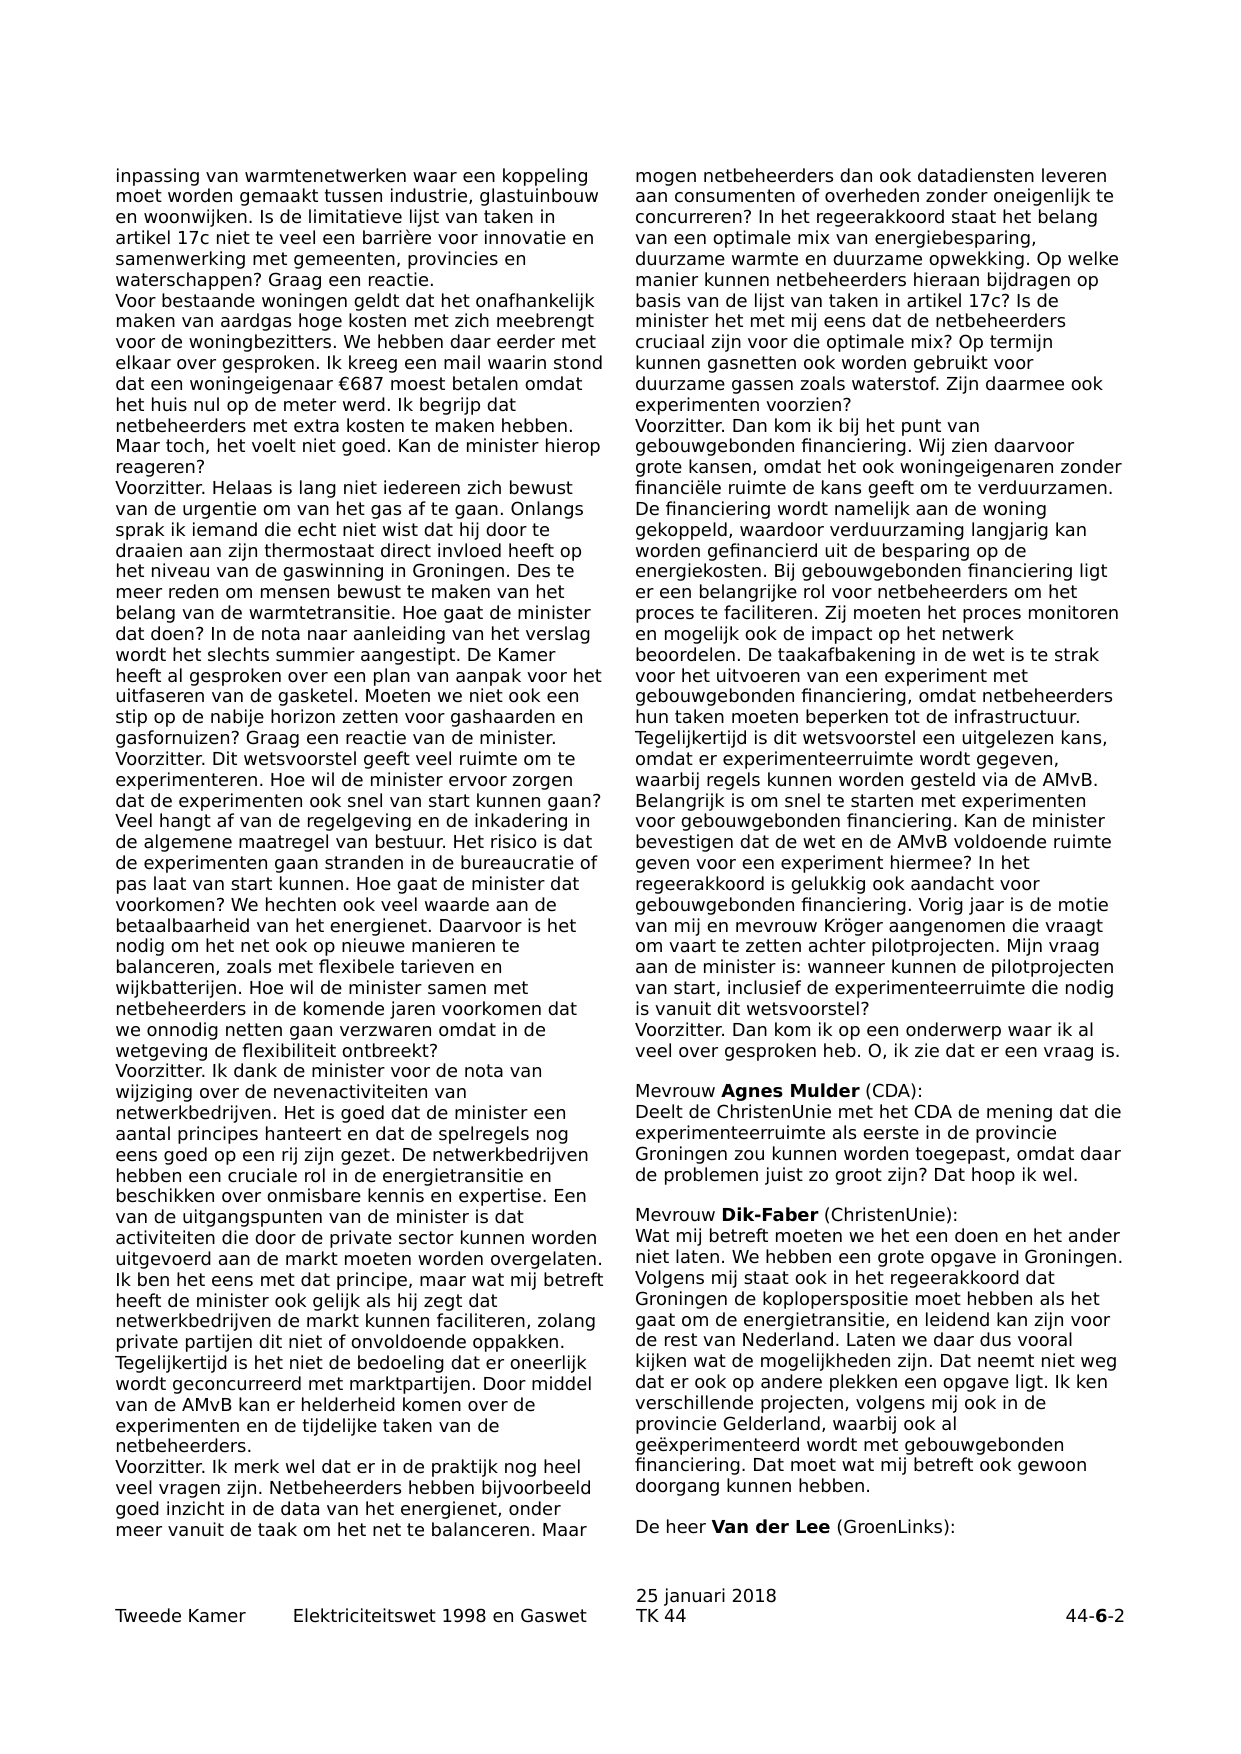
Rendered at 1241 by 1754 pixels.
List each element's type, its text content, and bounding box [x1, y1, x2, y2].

text Voorzitter. Dit wetsvoorstel geeft veel ruimte om te experimenteren. Hoe wil de minister ervoor zorgen dat de experimenten ook snel van start kunnen gaan? Veel hangt af van de regelgeving en de inkadering in de algemene maatregel van bestuur. Het risico is dat de experimenten gaan stranden in de bureaucratie of pas laat van start kunnen. Hoe gaat de minister dat voorkomen? We hechten ook veel waarde aan de betaalbaarheid van het energienet. Daarvoor is het nodig om het net ook op nieuwe manieren te balanceren, zoals met flexibele tarieven en wijkbatterijen. Hoe wil de minister samen met netbeheerders in de komende jaren voorkomen dat we onnodig netten gaan verzwaren omdat in de wetgeving de flexibiliteit ontbreekt? [115, 749, 605, 1061]
text Mevrouw Agnes Mulder (CDA): [635, 1081, 1125, 1102]
text Voor bestaande woningen geldt dat het onafhankelijk maken van aardgas hoge kosten met zich meebrengt voor de woningbezitters. We hebben daar eerder met elkaar over gesproken. Ik kreeg een mail waarin stond dat een woningeigenaar €687 moest betalen omdat het huis nul op de meter werd. Ik begrijp dat netbeheerders met extra kosten te maken hebben. Maar toch, het voelt niet goed. Kan de minister hierop reageren? [115, 290, 605, 478]
text Voorzitter. Ik merk wel dat er in de praktijk nog heel veel vragen zijn. Netbeheerders hebben bijvoorbeeld goed inzicht in de data van het energienet, onder meer vanuit de taak om het net te balanceren. Maar [115, 1457, 605, 1540]
text Voorzitter. Helaas is lang niet iedereen zich bewust van de urgentie om van het gas af te gaan. Onlangs sprak ik iemand die echt niet wist dat hij door te draaien aan zijn thermostaat direct invloed heeft op het niveau van de gaswinning in Groningen. Des te meer reden om mensen bewust te maken van het belang van de warmtetransitie. Hoe gaat de minister dat doen? In de nota naar aanleiding van het verslag wordt het slechts summier aangestipt. De Kamer heeft al gesproken over een plan van aanpak voor het uitfaseren van de gasketel. Moeten we niet ook een stip op de nabije horizon zetten voor gashaarden en gasfornuizen? Graag een reactie van de minister. [115, 478, 605, 749]
text mogen netbeheerders dan ook datadiensten leveren aan consumenten of overheden zonder oneigenlijk te concurreren? In het regeerakkoord staat het belang van een optimale mix van energiebesparing, duurzame warmte en duurzame opwekking. Op welke manier kunnen netbeheerders hieraan bijdragen op basis van de lijst van taken in artikel 17c? Is de minister het met mij eens dat de netbeheerders cruciaal zijn voor die optimale mix? Op termijn kunnen gasnetten ook worden gebruikt voor duurzame gassen zoals waterstof. Zijn daarmee ook experimenten voorzien? [635, 165, 1125, 415]
text Voorzitter. Ik dank de minister voor de nota van wijziging over de nevenactiviteiten van netwerkbedrijven. Het is goed dat de minister een aantal principes hanteert en dat de spelregels nog eens goed op een rij zijn gezet. De netwerkbedrijven hebben een cruciale rol in de energietransitie en beschikken over onmisbare kennis en expertise. Een van de uitgangspunten van de minister is dat activiteiten die door de private sector kunnen worden uitgevoerd aan de markt moeten worden overgelaten. Ik ben het eens met dat principe, maar wat mij betreft heeft de minister ook gelijk als hij zegt dat netwerkbedrijven de markt kunnen faciliteren, zolang private partijen dit niet of onvoldoende oppakken. Tegelijkertijd is het niet de bedoeling dat er oneerlijk wordt geconcurreerd met marktpartijen. Door middel van de AMvB kan er helderheid komen over de experimenten en de tijdelijke taken van de netbeheerders. [115, 1061, 605, 1457]
text inpassing van warmtenetwerken waar een koppeling moet worden gemaakt tussen industrie, glastuinbouw en woonwijken. Is de limitatieve lijst van taken in artikel 17c niet te veel een barrière voor innovatie en samenwerking met gemeenten, provincies en waterschappen? Graag een reactie. [115, 165, 605, 290]
text Voorzitter. Dan kom ik bij het punt van gebouwgebonden financiering. Wij zien daarvoor grote kansen, omdat het ook woningeigenaren zonder financiële ruimte de kans geeft om te verduurzamen. De financiering wordt namelijk aan de woning gekoppeld, waardoor verduurzaming langjarig kan worden gefinancierd uit de besparing op de energiekosten. Bij gebouwgebonden financiering ligt er een belangrijke rol voor netbeheerders om het proces te faciliteren. Zij moeten het proces monitoren en mogelijk ook de impact op het netwerk beoordelen. De taakafbakening in de wet is te strak voor het uitvoeren van een experiment met gebouwgebonden financiering, omdat netbeheerders hun taken moeten beperken tot de infrastructuur. Tegelijkertijd is dit wetsvoorstel een uitgelezen kans, omdat er experimenteerruimte wordt gegeven, waarbij regels kunnen worden gesteld via de AMvB. Belangrijk is om snel te starten met experimenten voor gebouwgebonden financiering. Kan de minister bevestigen dat de wet en de AMvB voldoende ruimte geven voor een experiment hiermee? In het regeerakkoord is gelukkig ook aandacht voor gebouwgebonden financiering. Vorig jaar is de motie van mij en mevrouw Kröger aangenomen die vraagt om vaart te zetten achter pilotprojecten. Mijn vraag aan de minister is: wanneer kunnen de pilotprojecten van start, inclusief de experimenteerruimte die nodig is vanuit dit wetsvoorstel? [635, 415, 1125, 1019]
text Deelt de ChristenUnie met het CDA de mening dat die experimenteerruimte als eerste in de provincie Groningen zou kunnen worden toegepast, omdat daar de problemen juist zo groot zijn? Dat hoop ik wel. [635, 1102, 1125, 1185]
text De heer Van der Lee (GroenLinks): [635, 1517, 1125, 1537]
text Wat mij betreft moeten we het een doen en het ander niet laten. We hebben een grote opgave in Groningen. Volgens mij staat ook in het regeerakkoord dat Groningen de koploperspositie moet hebben als het gaat om de energietransitie, en leidend kan zijn voor de rest van Nederland. Laten we daar dus vooral kijken wat de mogelijkheden zijn. Dat neemt niet weg dat er ook op andere plekken een opgave ligt. Ik ken verschillende projecten, volgens mij ook in de provincie Gelderland, waarbij ook al geëxperimenteerd wordt met gebouwgebonden financiering. Dat moet wat mij betreft ook gewoon doorgang kunnen hebben. [635, 1226, 1125, 1497]
text Mevrouw Dik-Faber (ChristenUnie): [635, 1205, 1125, 1226]
text Voorzitter. Dan kom ik op een onderwerp waar ik al veel over gesproken heb. O, ik zie dat er een vraag is. [635, 1019, 1125, 1061]
